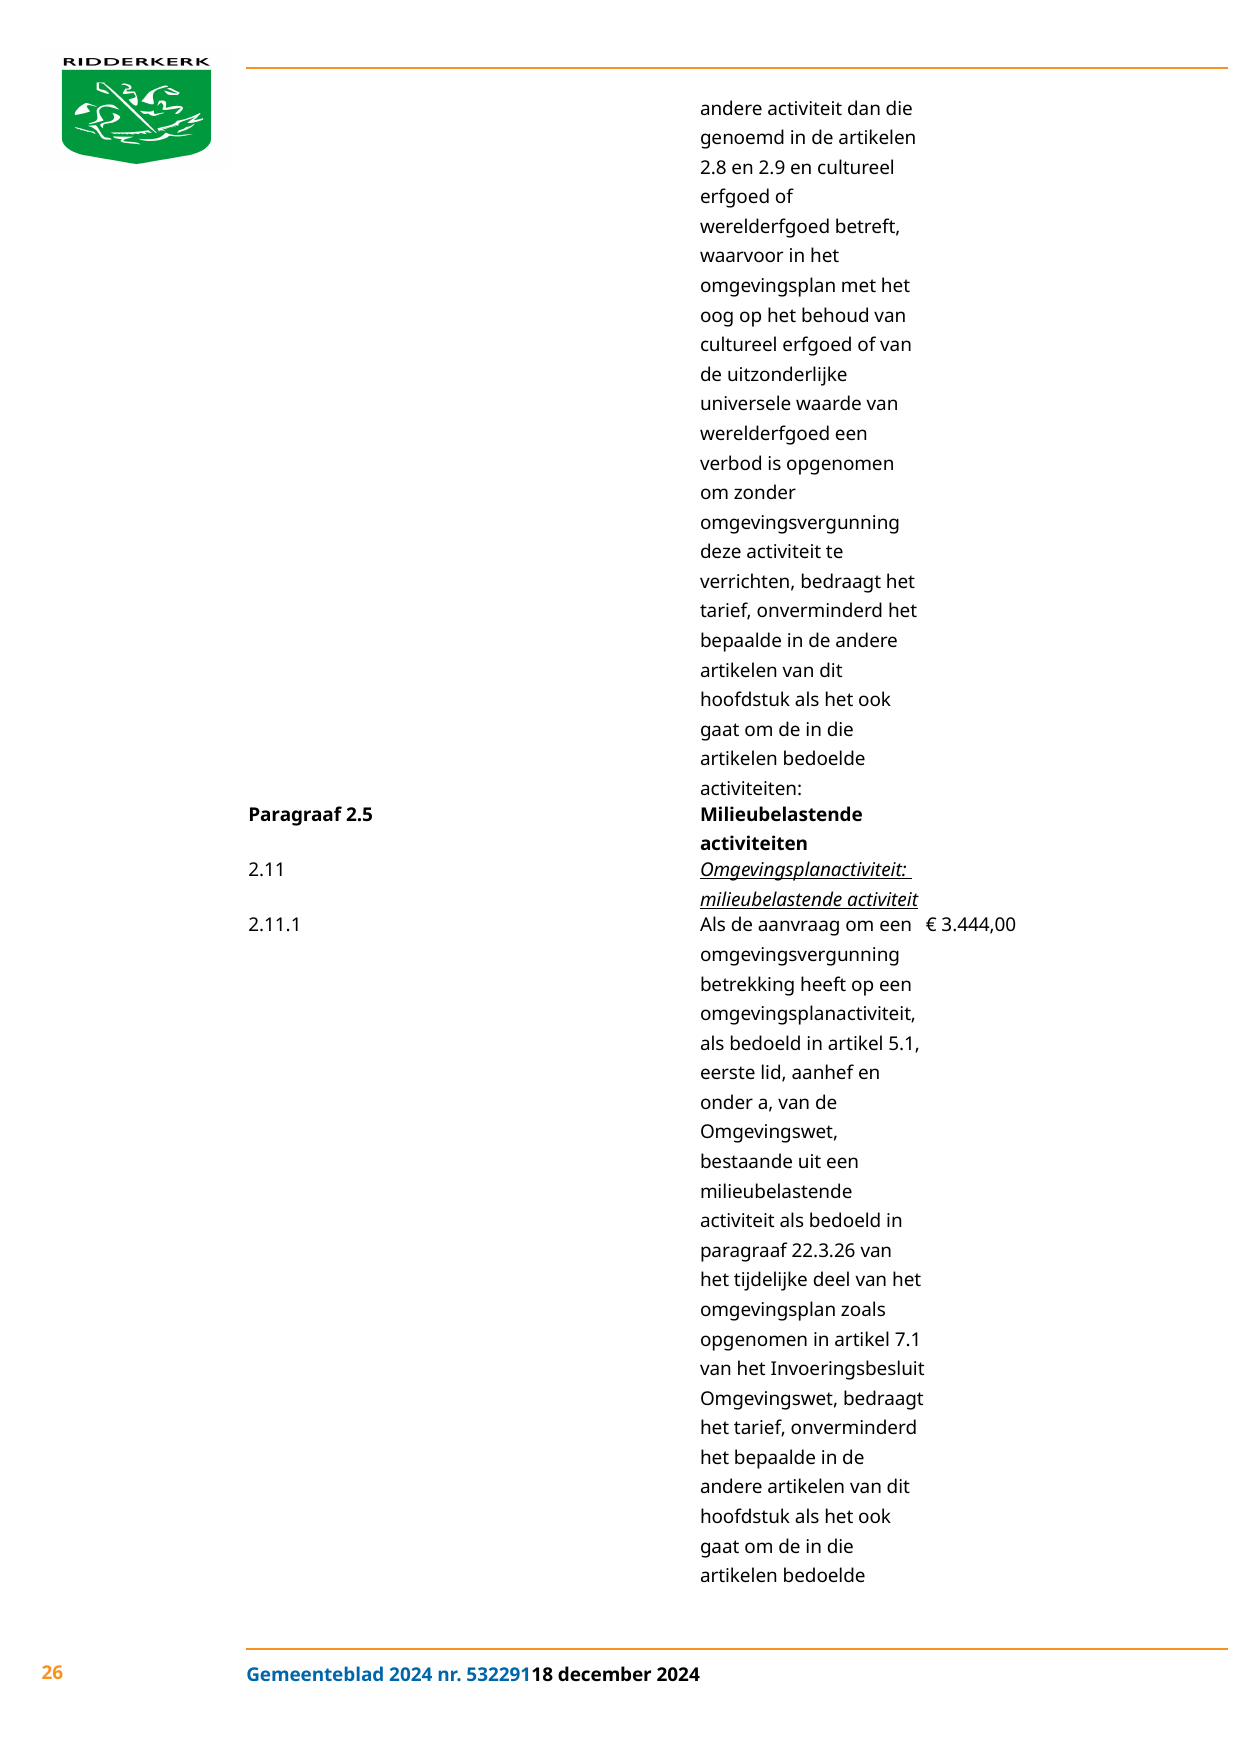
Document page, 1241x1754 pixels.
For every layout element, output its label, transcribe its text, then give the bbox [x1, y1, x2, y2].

table_cell 2.11 [248, 856, 700, 912]
table_cell Als de aanvraag om een omgevingsvergunning betrekking heeft op een omgevingsplanactiviteit, als bedoeld in artikel 5.1, eerste lid, aanhef en onder a, van de Omgevingswet, bestaande uit een milieubelastende activiteit als bedoeld in paragraaf 22.3.26 van het tijdelijke deel van het omgevingsplan zoals opgenomen in artikel 7.1 van het Invoeringsbesluit Omgevingswet, bedraagt het tarief, onverminderd het bepaalde in de andere artikelen van dit hoofdstuk als het ook gaat om de in die artikelen bedoelde [700, 912, 926, 1588]
table_cell andere activiteit dan die genoemd in de artikelen 2.8 en 2.9 en cultureel erfgoed of werelderfgoed betreft, waarvoor in het omgevingsplan met het oog op het behoud van cultureel erfgoed of van de uitzonderlijke universele waarde van werelderfgoed een verbod is opgenomen om zonder omgevingsvergunning deze activiteit te verrichten, bedraagt het tarief, onverminderd het bepaalde in de andere artikelen van dit hoofdstuk als het ook gaat om de in die artikelen bedoelde activiteiten: [700, 95, 926, 801]
table_cell [926, 95, 1152, 801]
table_cell 2.11.1 [248, 912, 700, 1588]
table_cell Paragraaf 2.5 [248, 801, 700, 856]
table_cell [926, 801, 1152, 856]
picture [41, 47, 231, 172]
table_cell € 3.444,00 [926, 912, 1152, 1588]
table_cell [926, 856, 1152, 912]
table_cell Milieubelastende activiteiten [700, 801, 926, 856]
table_cell [248, 95, 700, 801]
table_cell Omgevingsplanactiviteit: milieubelastende activiteit [700, 856, 926, 912]
